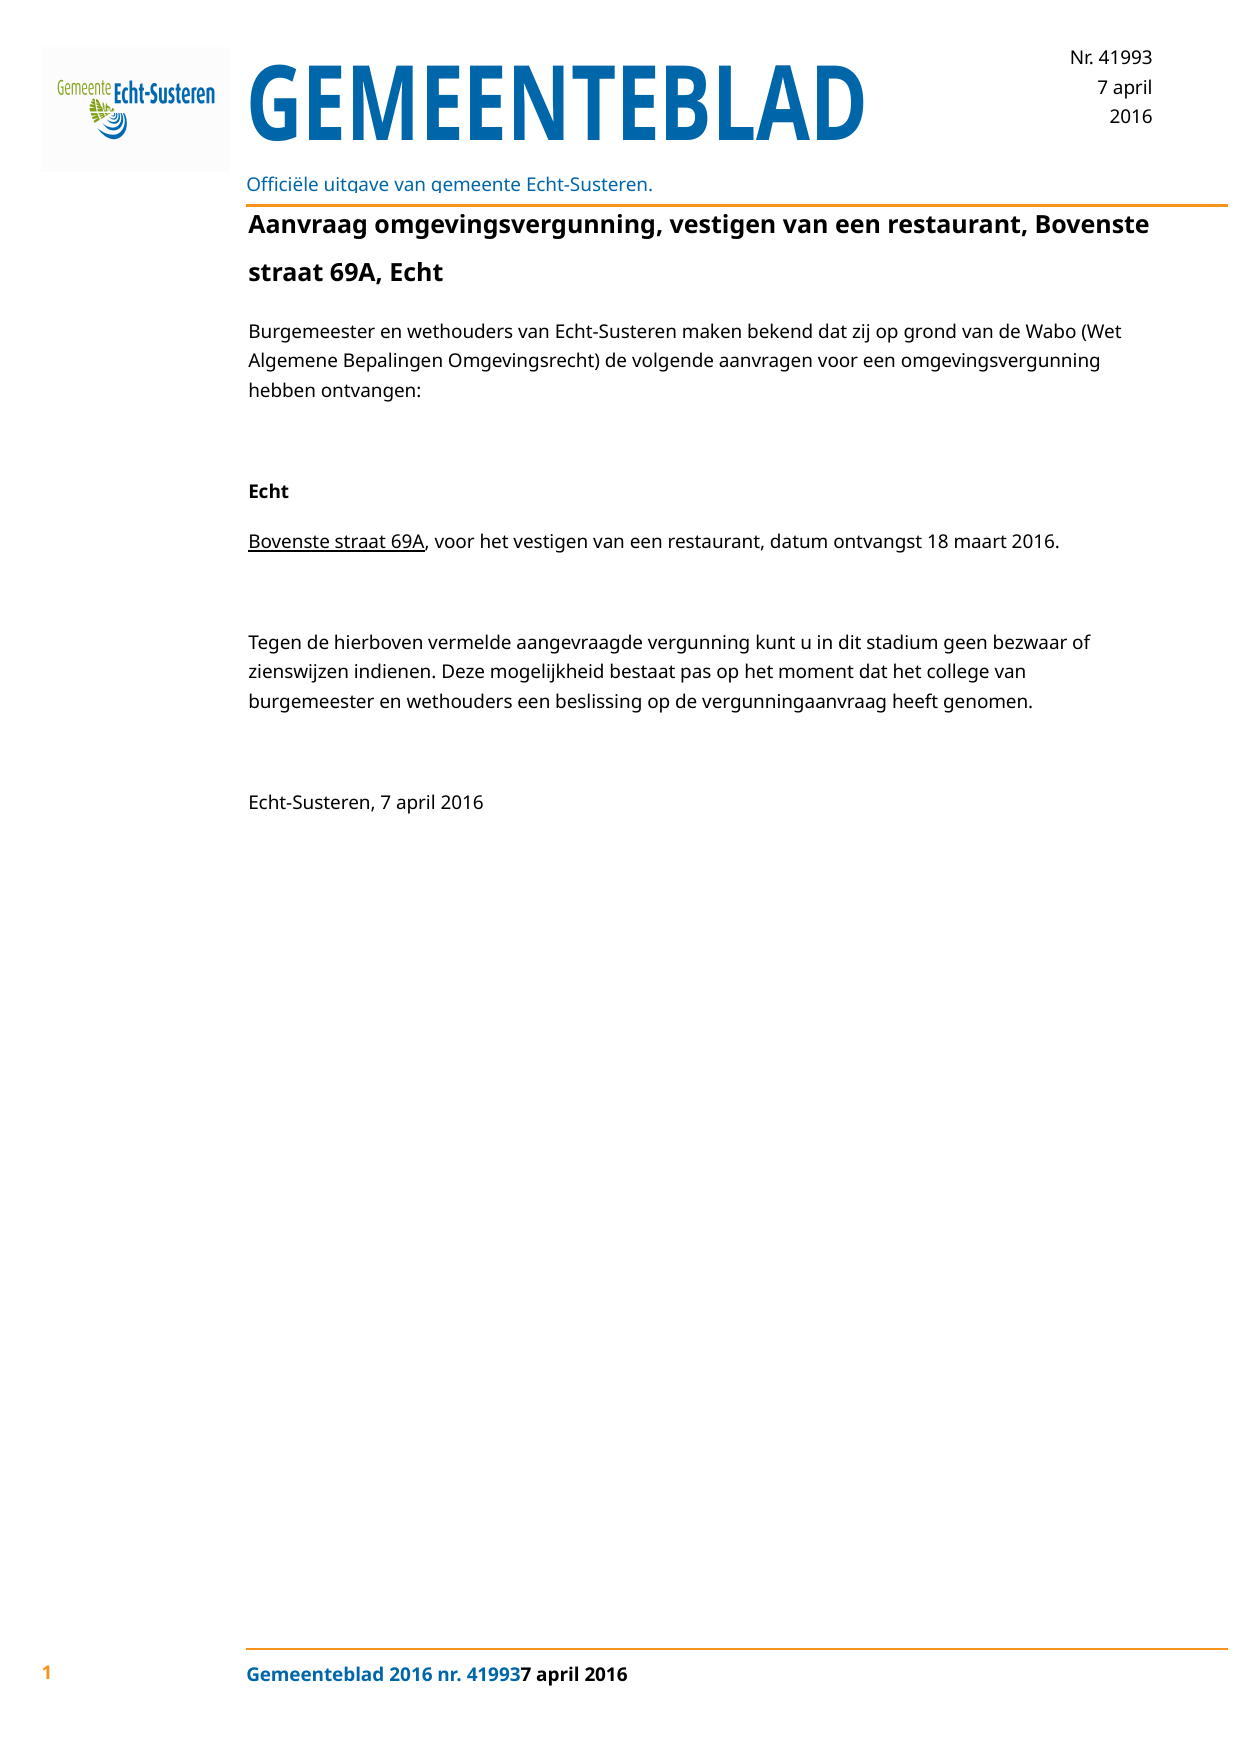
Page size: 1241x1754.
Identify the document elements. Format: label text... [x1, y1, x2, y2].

text Burgemeester en wethouders van Echt-Susteren maken bekend dat zij op grond van de Wabo (Wet Algemene Bepalingen Omgevingsrecht) de volgende aanvragen voor een omgevingsvergunning hebben ontvangen: [248, 318, 1152, 403]
text Echt [248, 478, 1152, 504]
text Tegen de hierboven vermelde aangevraagde vergunning kunt u in dit stadium geen bezwaar of zienswijzen indienen. Deze mogelijkheid bestaat pas op het moment dat het college van burgemeester en wethouders een beslissing op de vergunningaanvraag heeft genomen. [248, 629, 1152, 714]
text Aanvraag omgevingsvergunning, vestigen van een restaurant, Bovenste straat 69A, Echt [248, 207, 1152, 288]
picture [41, 47, 231, 172]
text Bovenste straat 69A, voor het vestigen van een restaurant, datum ontvangst 18 maart 2016. [248, 528, 1152, 554]
text Echt-Susteren, 7 april 2016 [248, 789, 1152, 815]
